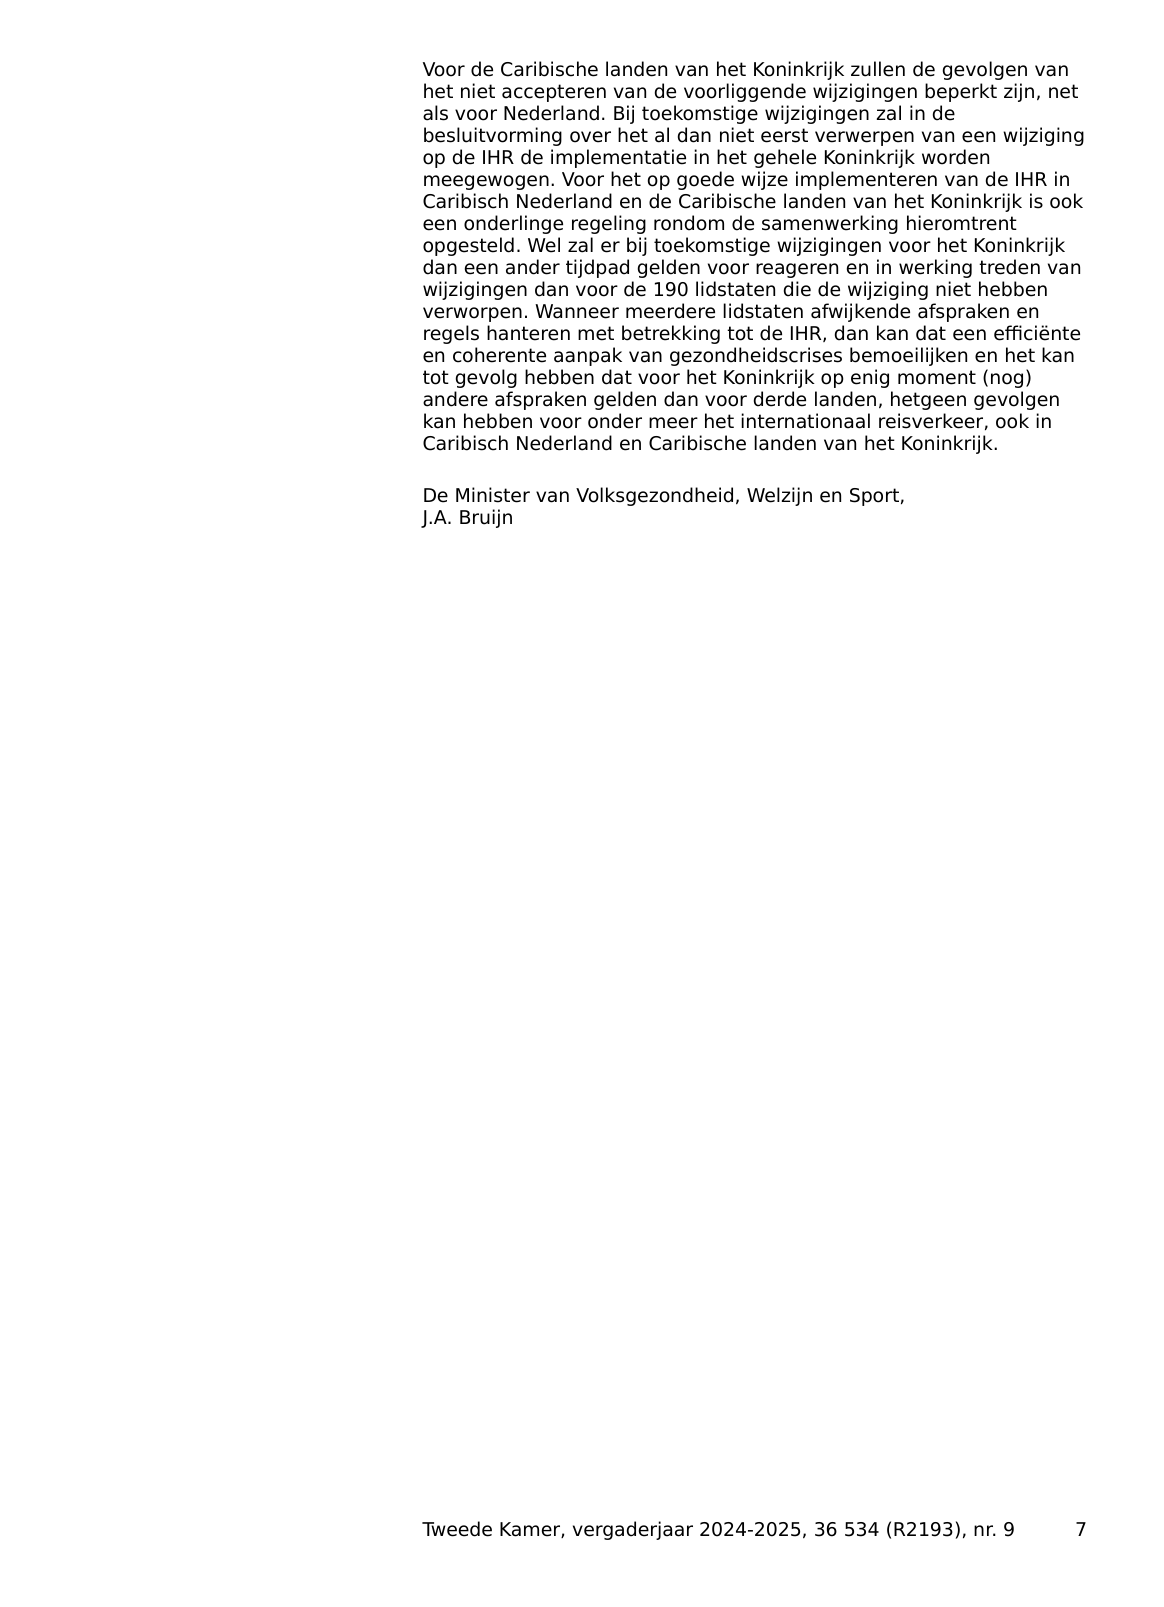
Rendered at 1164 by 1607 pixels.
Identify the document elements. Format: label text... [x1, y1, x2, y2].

text De Minister van Volksgezondheid, Welzijn en Sport, J.A. Bruijn [422, 485, 1087, 529]
text Voor de Caribische landen van het Koninkrijk zullen de gevolgen van het niet accepteren van de voorliggende wijzigingen beperkt zijn, net als voor Nederland. Bij toekomstige wijzigingen zal in de besluitvorming over het al dan niet eerst verwerpen van een wijziging op de IHR de implementatie in het gehele Koninkrijk worden meegewogen. Voor het op goede wijze implementeren van de IHR in Caribisch Nederland en de Caribische landen van het Koninkrijk is ook een onderlinge regeling rondom de samenwerking hieromtrent opgesteld. Wel zal er bij toekomstige wijzigingen voor het Koninkrijk dan een ander tijdpad gelden voor reageren en in werking treden van wijzigingen dan voor de 190 lidstaten die de wijziging niet hebben verworpen. Wanneer meerdere lidstaten afwijkende afspraken en regels hanteren met betrekking tot de IHR, dan kan dat een efficiënte en coherente aanpak van gezondheidscrises bemoeilijken en het kan tot gevolg hebben dat voor het Koninkrijk op enig moment (nog) andere afspraken gelden dan voor derde landen, hetgeen gevolgen kan hebben voor onder meer het internationaal reisverkeer, ook in Caribisch Nederland en Caribische landen van het Koninkrijk. [422, 59, 1087, 455]
